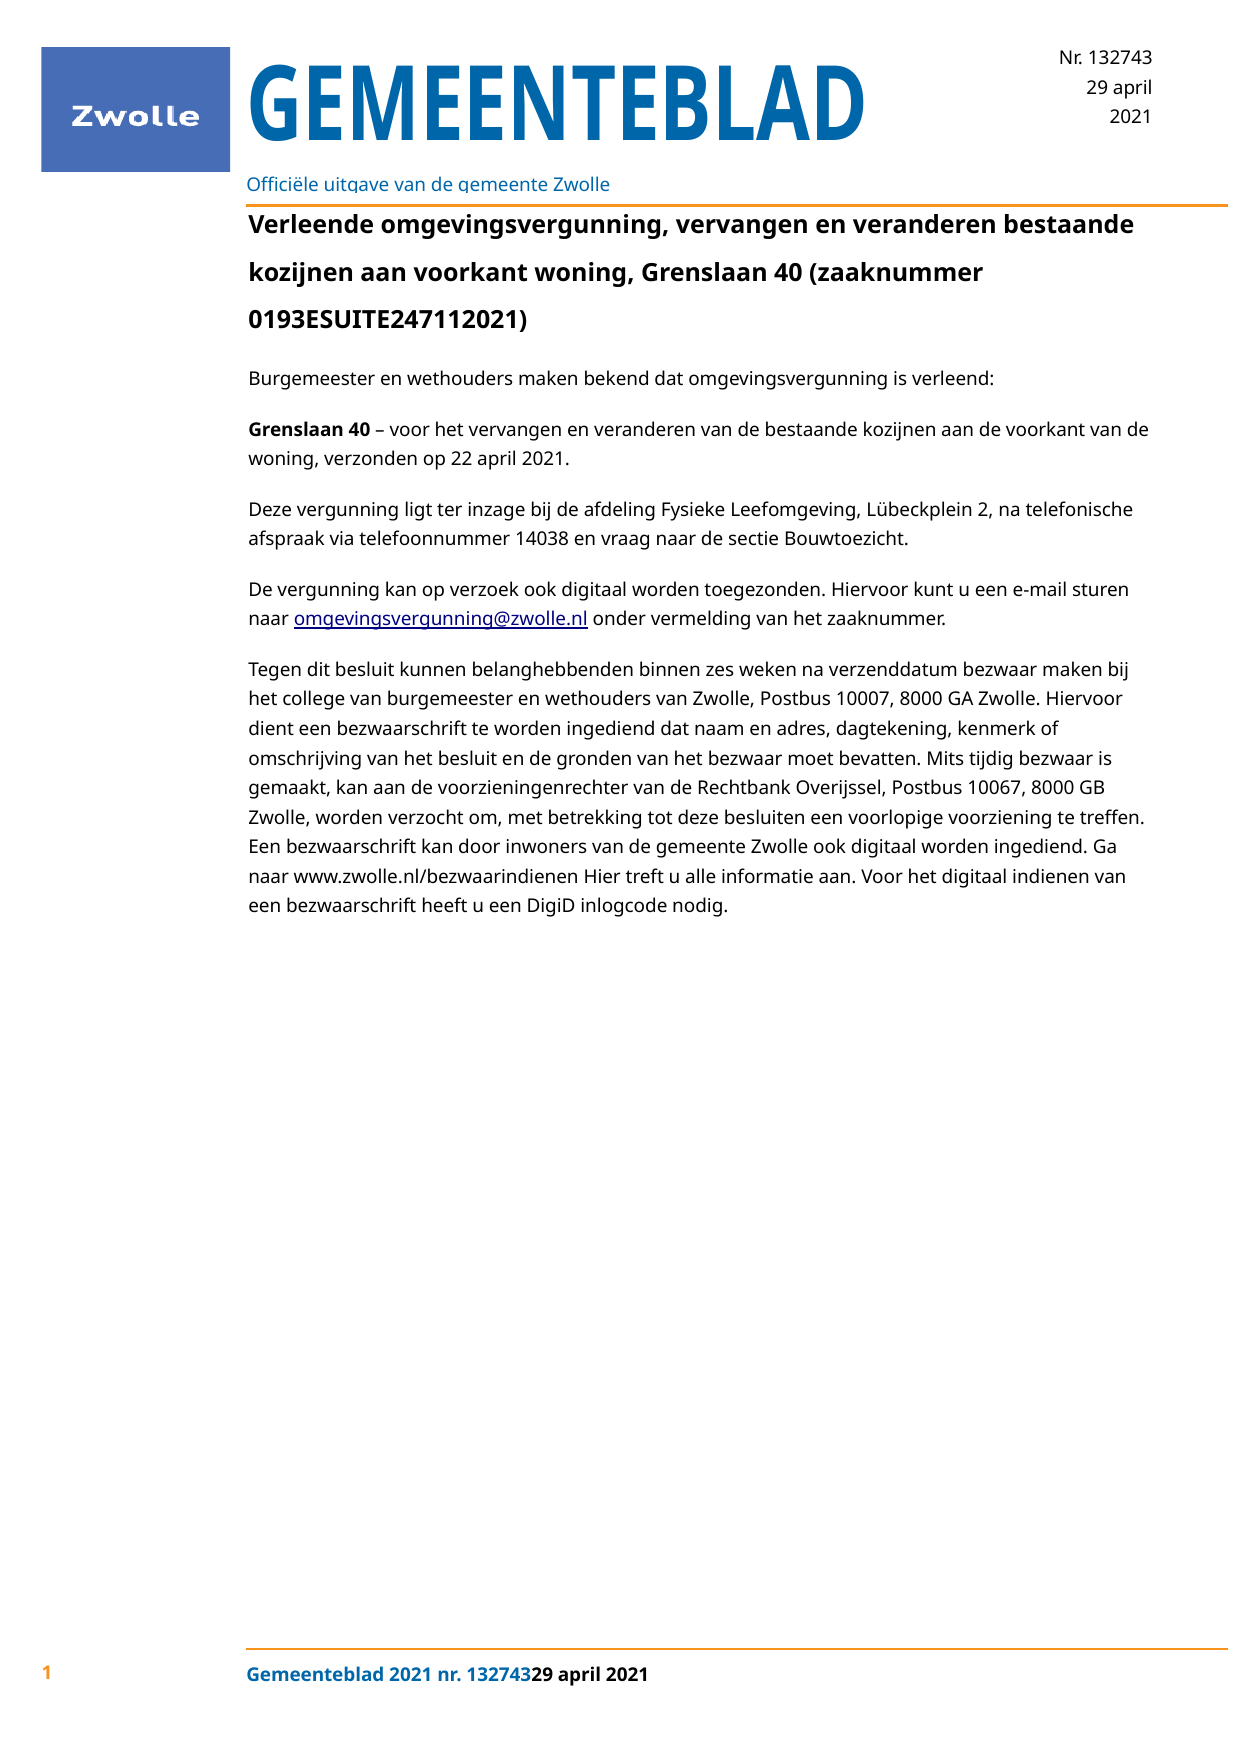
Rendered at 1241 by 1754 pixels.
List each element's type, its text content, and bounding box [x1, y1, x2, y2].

text Grenslaan 40 – voor het vervangen en veranderen van de bestaande kozijnen aan de voorkant van de woning, verzonden op 22 april 2021. [248, 416, 1152, 471]
text Deze vergunning ligt ter inzage bij de afdeling Fysieke Leefomgeving, Lübeckplein 2, na telefonische afspraak via telefoonnummer 14038 en vraag naar de sectie Bouwtoezicht. [248, 496, 1152, 551]
text Burgemeester en wethouders maken bekend dat omgevingsvergunning is verleend: [248, 366, 1152, 391]
text Tegen dit besluit kunnen belanghebbenden binnen zes weken na verzenddatum bezwaar maken bij het college van burgemeester en wethouders van Zwolle, Postbus 10007, 8000 GA Zwolle. Hiervoor dient een bezwaarschrift te worden ingediend dat naam en adres, dagtekening, kenmerk of omschrijving van het besluit en de gronden van het bezwaar moet bevatten. Mits tijdig bezwaar is gemaakt, kan aan de voorzieningenrechter van de Rechtbank Overijssel, Postbus 10067, 8000 GB Zwolle, worden verzocht om, met betrekking tot deze besluiten een voorlopige voorziening te treffen. Een bezwaarschrift kan door inwoners van de gemeente Zwolle ook digitaal worden ingediend. Ga naar www.zwolle.nl/bezwaarindienen Hier treft u alle informatie aan. Voor het digitaal indienen van een bezwaarschrift heeft u een DigiD inlogcode nodig. [248, 656, 1152, 918]
picture [41, 47, 231, 172]
text De vergunning kan op verzoek ook digitaal worden toegezonden. Hiervoor kunt u een e-mail sturen naar omgevingsvergunning@zwolle.nl onder vermelding van het zaaknummer. [248, 576, 1152, 631]
text Verleende omgevingsvergunning, vervangen en veranderen bestaande kozijnen aan voorkant woning, Grenslaan 40 (zaaknummer 0193ESUITE247112021) [248, 207, 1152, 336]
